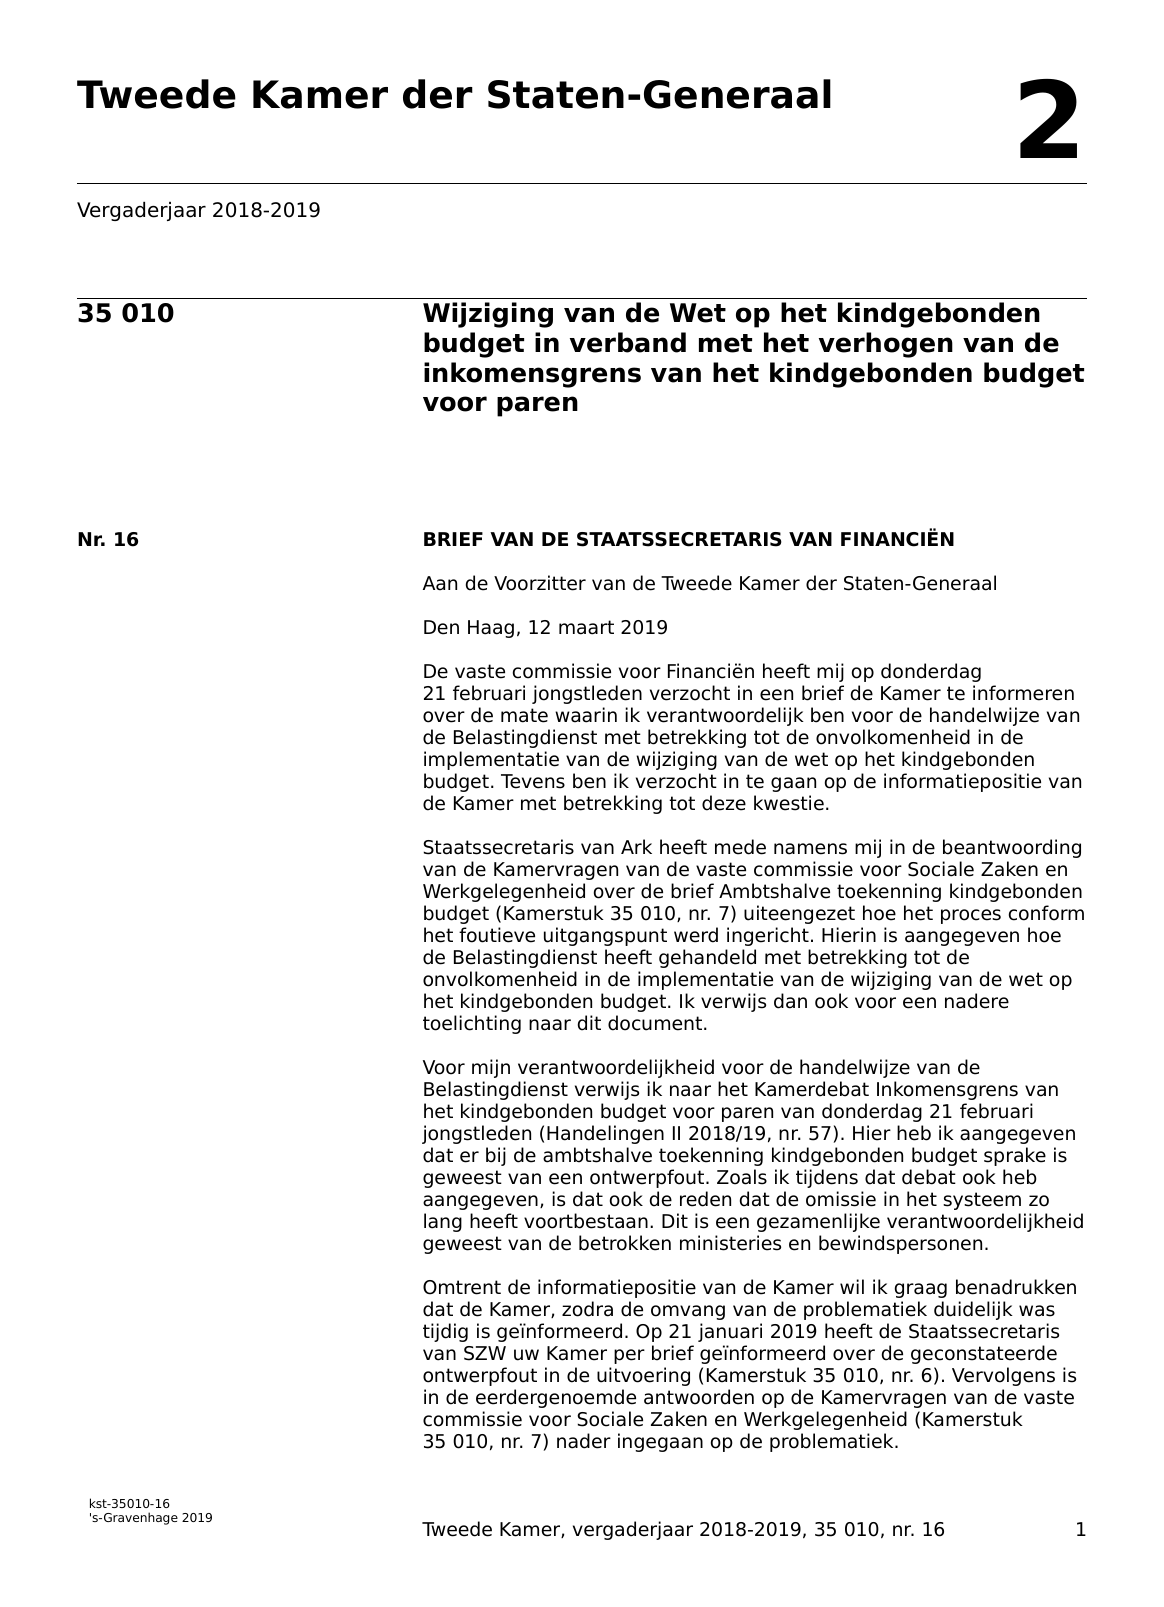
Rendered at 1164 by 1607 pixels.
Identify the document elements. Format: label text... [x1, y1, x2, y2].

table_cell Vergaderjaar 2018-2019 [77, 184, 1087, 298]
table_header Tweede Kamer der Staten-Generaal [77, 59, 886, 183]
subtitle 35 010 Wijziging van de Wet op het kindgebonden budget in verband met het verhogen van de inkomensgrens van het kindgebonden budget voor paren [77, 299, 1087, 418]
text De vaste commissie voor Financiën heeft mij op donderdag 21 februari jongstleden verzocht in een brief de Kamer te informeren over de mate waarin ik verantwoordelijk ben voor de handelwijze van de Belastingdienst met betrekking tot de onvolkomenheid in de implementatie van de wijziging van de wet op het kindgebonden budget. Tevens ben ik verzocht in te gaan op de informatiepositie van de Kamer met betrekking tot deze kwestie. [422, 661, 1087, 815]
text 's-Gravenhage 2019 [88, 1511, 323, 1525]
text Den Haag, 12 maart 2019 [422, 617, 1087, 639]
subtitle Nr. 16 BRIEF VAN DE STAATSSECRETARIS VAN FINANCIËN [77, 529, 1087, 551]
text Omtrent de informatiepositie van de Kamer wil ik graag benadrukken dat de Kamer, zodra de omvang van de problematiek duidelijk was tijdig is geïnformeerd. Op 21 januari 2019 heeft de Staatssecretaris van SZW uw Kamer per brief geïnformeerd over de geconstateerde ontwerpfout in de uitvoering (Kamerstuk 35 010, nr. 6). Vervolgens is in de eerdergenoemde antwoorden op de Kamervragen van de vaste commissie voor Sociale Zaken en Werkgelegenheid (Kamerstuk 35 010, nr. 7) nader ingegaan op de problematiek. [422, 1277, 1087, 1453]
text Voor mijn verantwoordelijkheid voor de handelwijze van de Belastingdienst verwijs ik naar het Kamerdebat Inkomensgrens van het kindgebonden budget voor paren van donderdag 21 februari jongstleden (Handelingen II 2018/19, nr. 57). Hier heb ik aangegeven dat er bij de ambtshalve toekenning kindgebonden budget sprake is geweest van een ontwerpfout. Zoals ik tijdens dat debat ook heb aangegeven, is dat ook de reden dat de omissie in het systeem zo lang heeft voortbestaan. Dit is een gezamenlijke verantwoordelijkheid geweest van de betrokken ministeries en bewindspersonen. [422, 1057, 1087, 1255]
text kst-35010-16 [88, 1497, 323, 1511]
table_header 2 [886, 59, 1087, 183]
text Aan de Voorzitter van de Tweede Kamer der Staten-Generaal [422, 573, 1087, 595]
text Staatssecretaris van Ark heeft mede namens mij in de beantwoording van de Kamervragen van de vaste commissie voor Sociale Zaken en Werkgelegenheid over de brief Ambtshalve toekenning kindgebonden budget (Kamerstuk 35 010, nr. 7) uiteengezet hoe het proces conform het foutieve uitgangspunt werd ingericht. Hierin is aangegeven hoe de Belastingdienst heeft gehandeld met betrekking tot de onvolkomenheid in de implementatie van de wijziging van de wet op het kindgebonden budget. Ik verwijs dan ook voor een nadere toelichting naar dit document. [422, 837, 1087, 1035]
